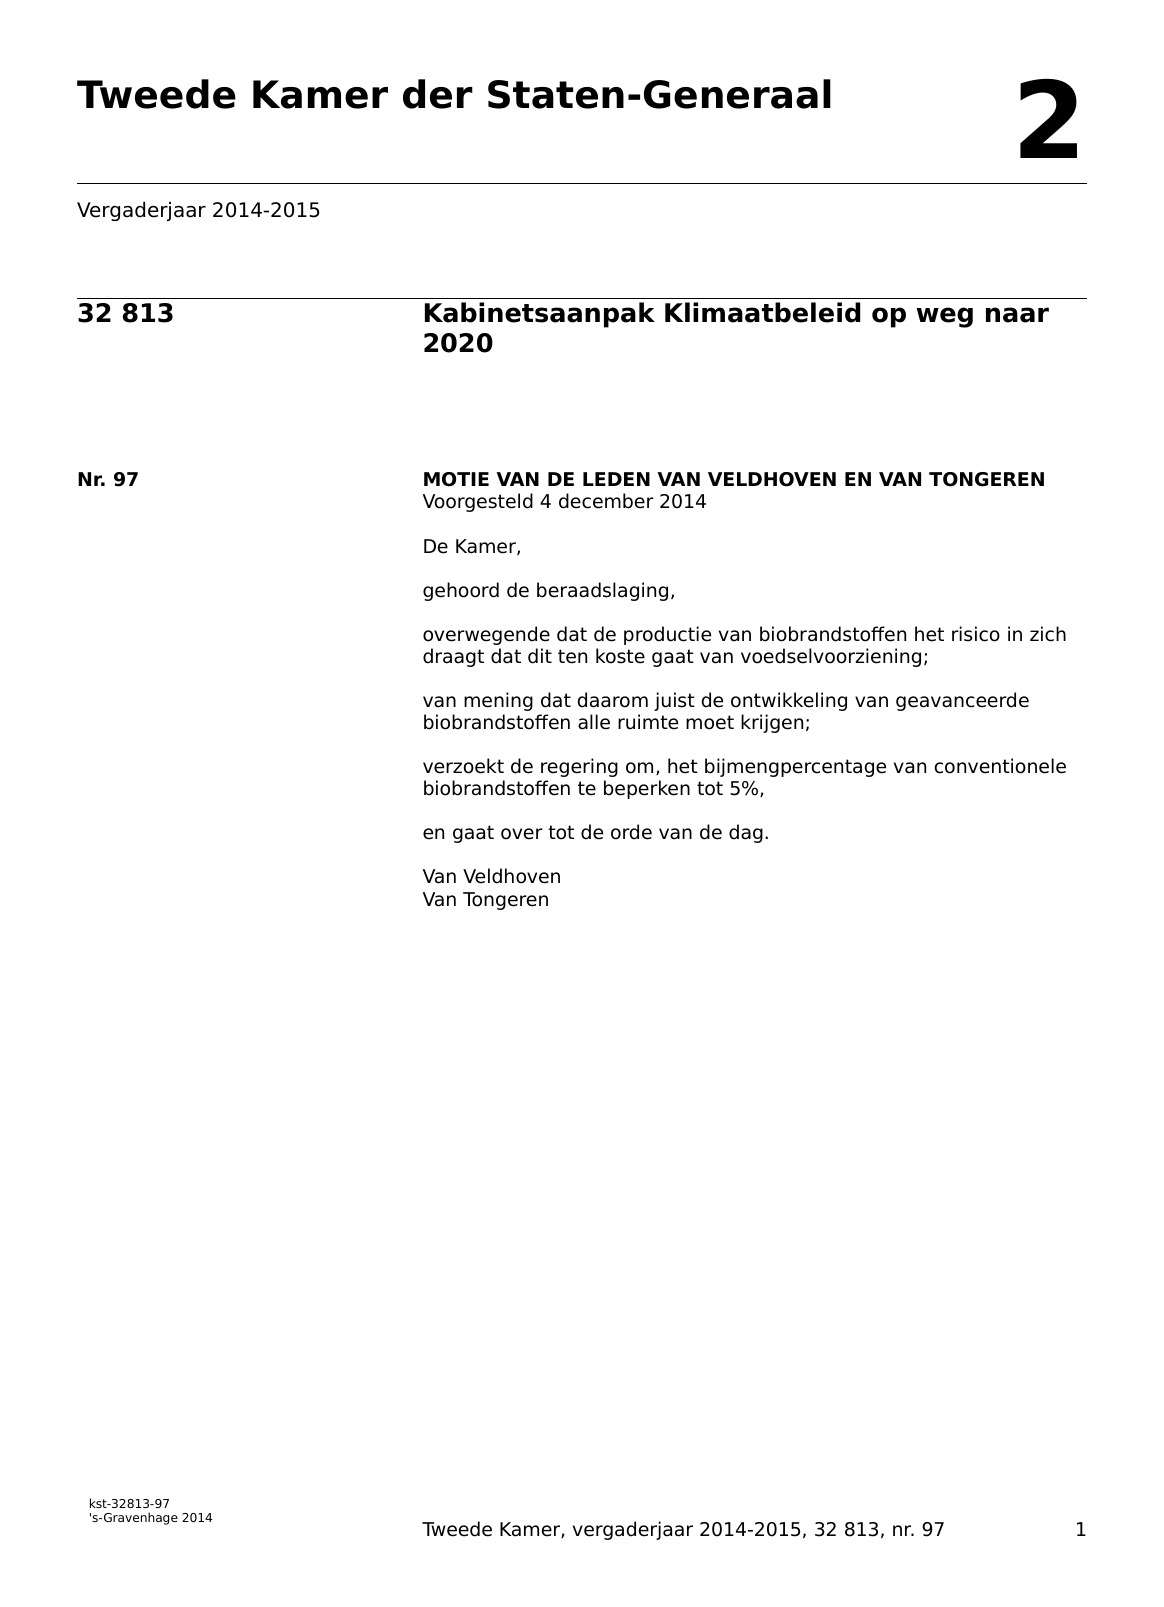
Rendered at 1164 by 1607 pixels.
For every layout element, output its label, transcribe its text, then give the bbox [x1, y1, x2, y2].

text 's-Gravenhage 2014 [88, 1511, 323, 1525]
text van mening dat daarom juist de ontwikkeling van geavanceerde biobrandstoffen alle ruimte moet krijgen; [422, 690, 1087, 734]
text Voorgesteld 4 december 2014 [422, 491, 1087, 513]
text overwegende dat de productie van biobrandstoffen het risico in zich draagt dat dit ten koste gaat van voedselvoorziening; [422, 624, 1087, 668]
table_cell Vergaderjaar 2014-2015 [77, 184, 1087, 298]
subtitle Nr. 97 MOTIE VAN DE LEDEN VAN VELDHOVEN EN VAN TONGEREN [77, 469, 1087, 491]
subtitle 32 813 Kabinetsaanpak Klimaatbeleid op weg naar 2020 [77, 299, 1087, 358]
text gehoord de beraadslaging, [422, 580, 1087, 602]
table_header 2 [886, 59, 1087, 183]
text Van Veldhoven [422, 866, 1087, 888]
text en gaat over tot de orde van de dag. [422, 822, 1087, 844]
table_header Tweede Kamer der Staten-Generaal [77, 59, 886, 183]
text De Kamer, [422, 536, 1087, 557]
text kst-32813-97 [88, 1497, 323, 1511]
text Van Tongeren [422, 888, 1087, 910]
text verzoekt de regering om, het bijmengpercentage van conventionele biobrandstoffen te beperken tot 5%, [422, 756, 1087, 800]
